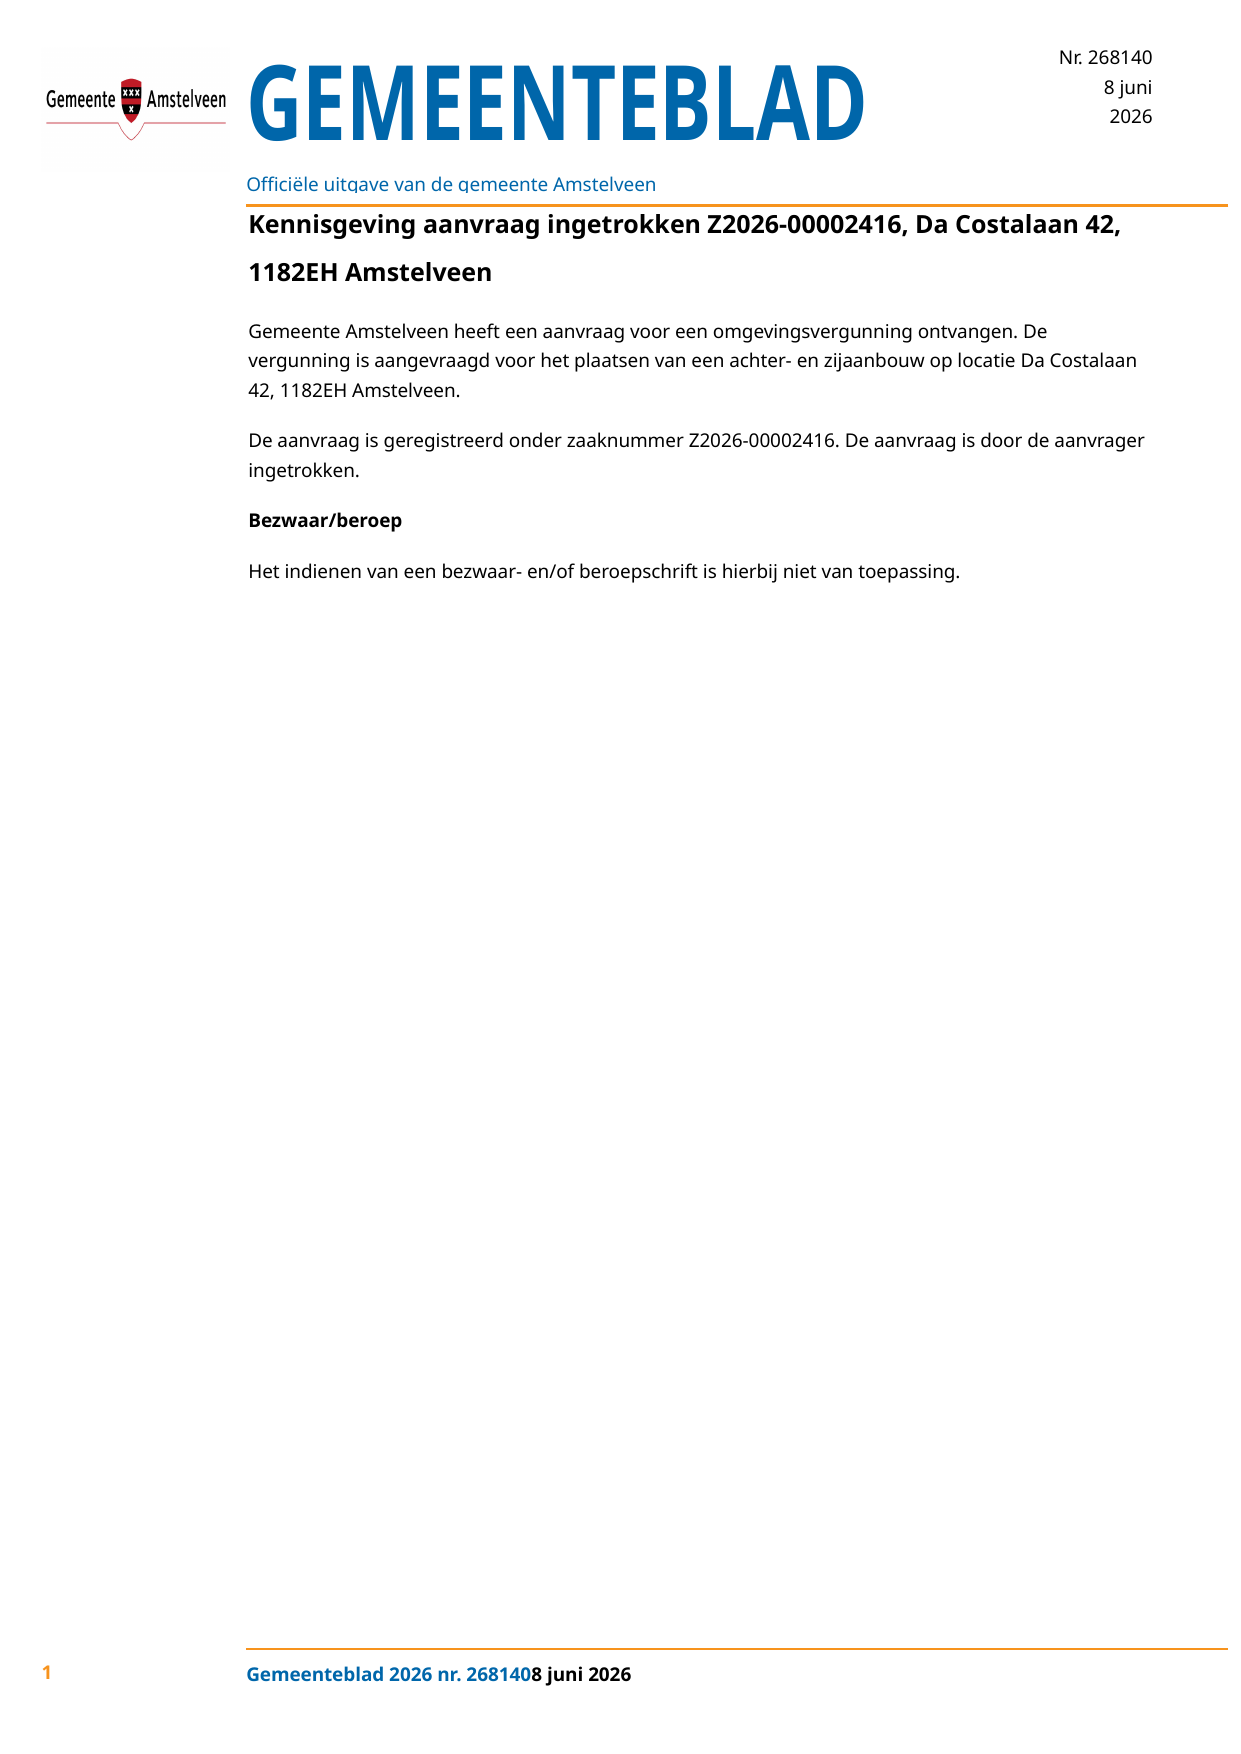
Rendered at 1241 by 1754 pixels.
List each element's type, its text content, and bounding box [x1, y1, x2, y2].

text Kennisgeving aanvraag ingetrokken Z2026-00002416, Da Costalaan 42, 1182EH Amstelveen [248, 207, 1152, 288]
text Het indienen van een bezwaar- en/of beroepschrift is hierbij niet van toepassing. [248, 558, 1152, 584]
text De aanvraag is geregistreerd onder zaaknummer Z2026-00002416. De aanvraag is door de aanvrager ingetrokken. [248, 427, 1152, 483]
text Bezwaar/beroep [248, 507, 1152, 533]
text Gemeente Amstelveen heeft een aanvraag voor een omgevingsvergunning ontvangen. De vergunning is aangevraagd voor het plaatsen van een achter- en zijaanbouw op locatie Da Costalaan 42, 1182EH Amstelveen. [248, 318, 1152, 403]
picture [41, 47, 231, 172]
